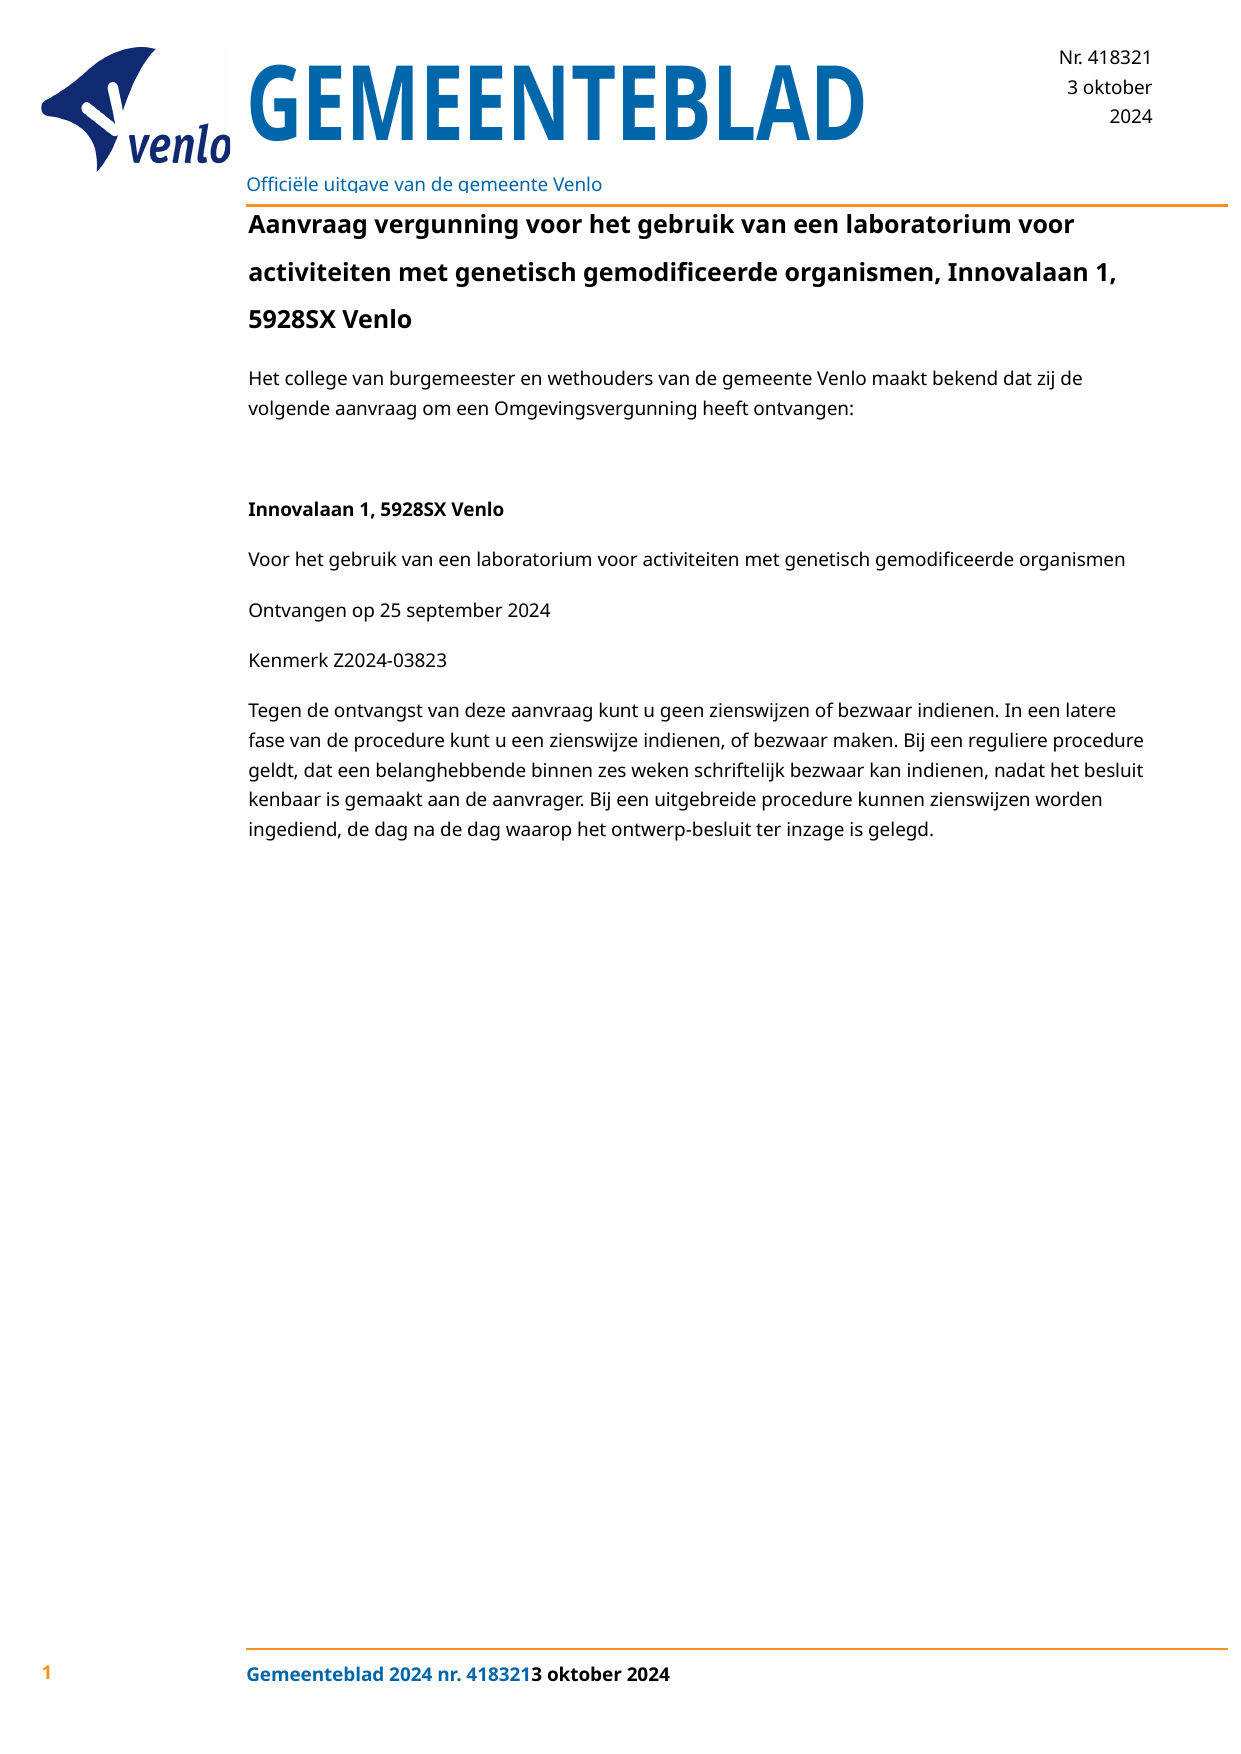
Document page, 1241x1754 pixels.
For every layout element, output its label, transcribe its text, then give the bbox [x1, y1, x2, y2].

text Voor het gebruik van een laboratorium voor activiteiten met genetisch gemodificeerde organismen [248, 546, 1152, 572]
text Tegen de ontvangst van deze aanvraag kunt u geen zienswijzen of bezwaar indienen. In een latere fase van de procedure kunt u een zienswijze indienen, of bezwaar maken. Bij een reguliere procedure geldt, dat een belanghebbende binnen zes weken schriftelijk bezwaar kan indienen, nadat het besluit kenbaar is gemaakt aan de aanvrager. Bij een uitgebreide procedure kunnen zienswijzen worden ingediend, de dag na de dag waarop het ontwerp-besluit ter inzage is gelegd. [248, 698, 1152, 842]
text Kenmerk Z2024-03823 [248, 647, 1152, 673]
text Innovalaan 1, 5928SX Venlo [248, 496, 1152, 522]
text Het college van burgemeester en wethouders van de gemeente Venlo maakt bekend dat zij de volgende aanvraag om een Omgevingsvergunning heeft ontvangen: [248, 366, 1152, 421]
text Aanvraag vergunning voor het gebruik van een laboratorium voor activiteiten met genetisch gemodificeerde organismen, Innovalaan 1, 5928SX Venlo [248, 207, 1152, 336]
picture [41, 47, 231, 172]
text Ontvangen op 25 september 2024 [248, 597, 1152, 622]
